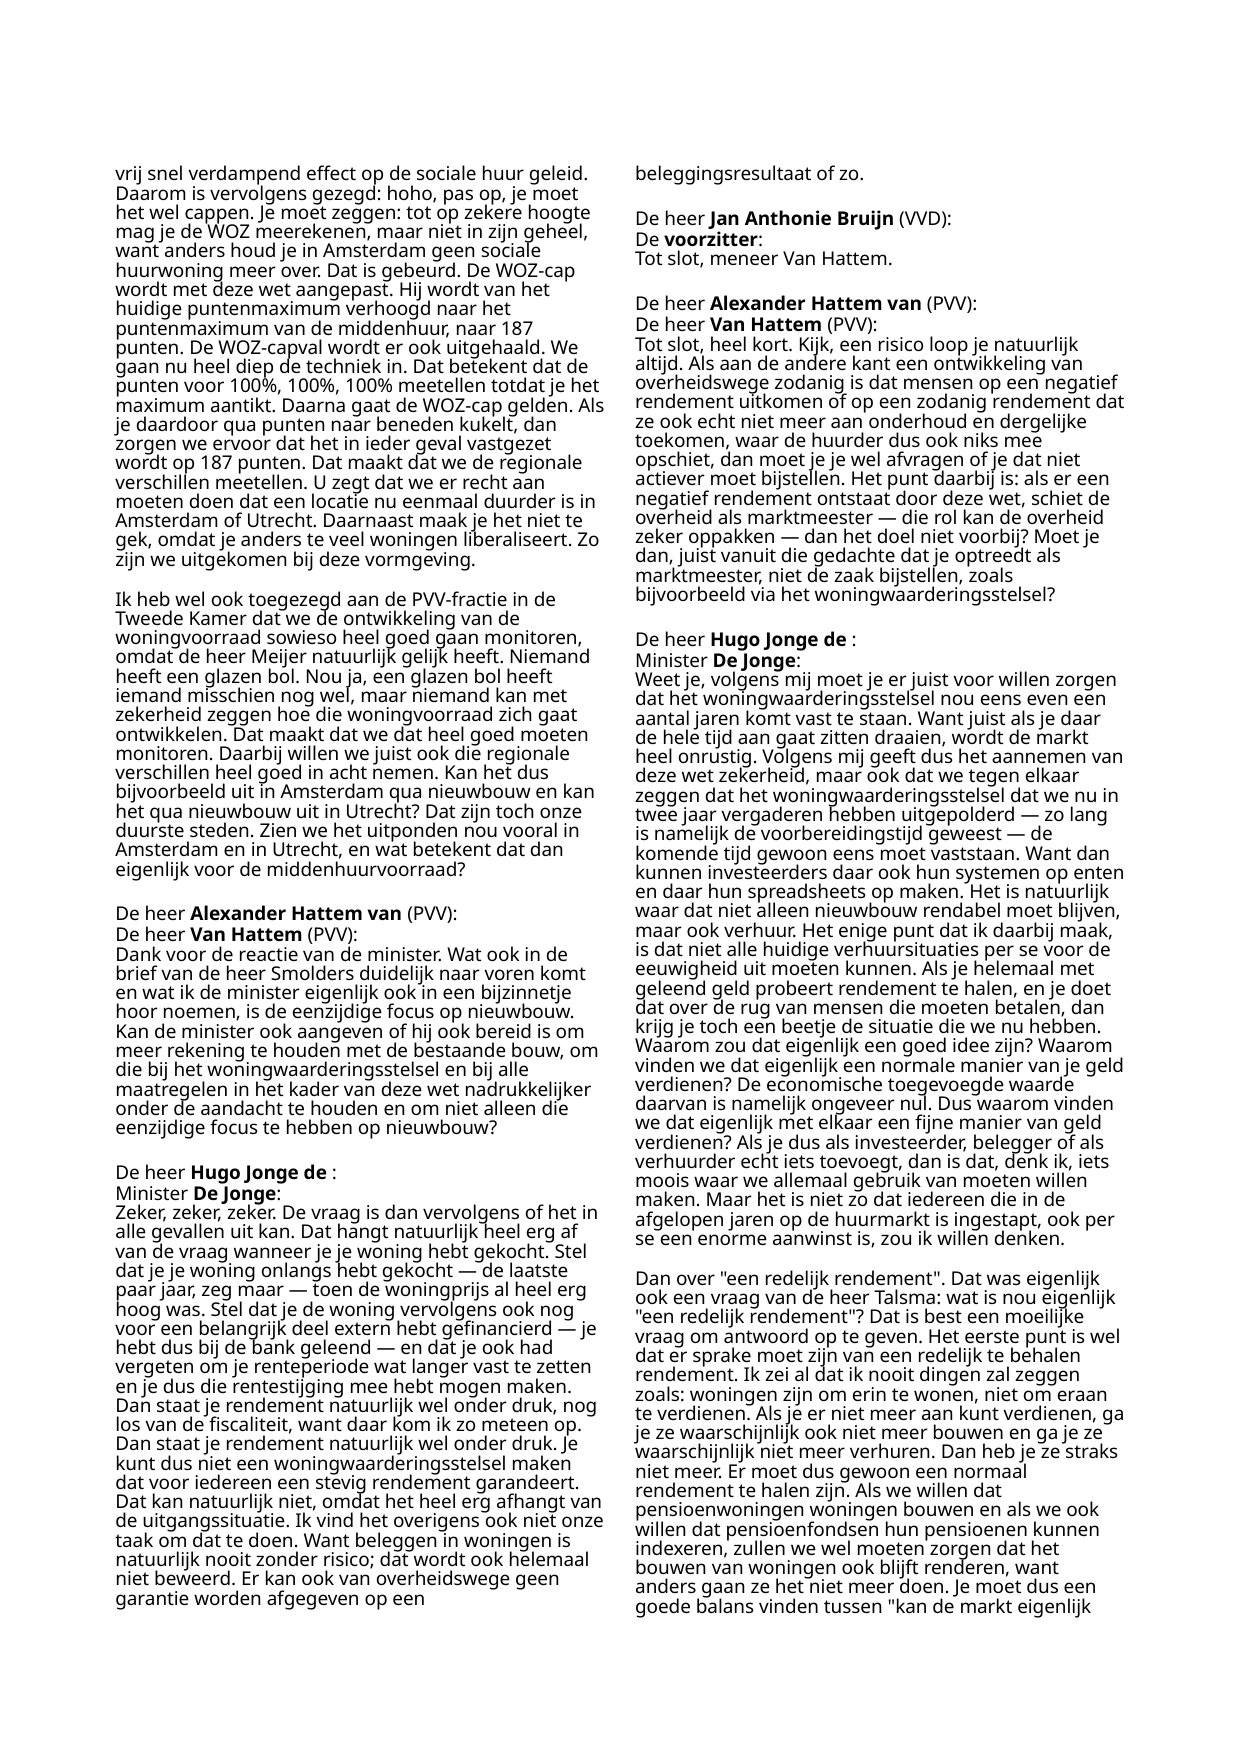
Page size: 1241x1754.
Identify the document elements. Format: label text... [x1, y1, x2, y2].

text Minister De Jonge: [115, 1185, 605, 1204]
text De heer Hugo Jonge de : [635, 626, 1125, 652]
text De heer Hugo Jonge de : [115, 1159, 605, 1185]
text vrij snel verdampend effect op de sociale huur geleid. Daarom is vervolgens gezegd: hoho, pas op, je moet het wel cappen. Je moet zeggen: tot op zekere hoogte mag je de WOZ meerekenen, maar niet in zijn geheel, want anders houd je in Amsterdam geen sociale huurwoning meer over. Dat is gebeurd. De WOZ-cap wordt met deze wet aangepast. Hij wordt van het huidige puntenmaximum verhoogd naar het puntenmaximum van de middenhuur, naar 187 punten. De WOZ-capval wordt er ook uitgehaald. We gaan nu heel diep de techniek in. Dat betekent dat de punten voor 100%, 100%, 100% meetellen totdat je het maximum aantikt. Daarna gaat de WOZ-cap gelden. Als je daardoor qua punten naar beneden kukelt, dan zorgen we ervoor dat het in ieder geval vastgezet wordt op 187 punten. Dat maakt dat we de regionale verschillen meetellen. U zegt dat we er recht aan moeten doen dat een locatie nu eenmaal duurder is in Amsterdam of Utrecht. Daarnaast maak je het niet te gek, omdat je anders te veel woningen liberaliseert. Zo zijn we uitgekomen bij deze vormgeving. [115, 165, 605, 570]
text Tot slot, meneer Van Hattem. [635, 250, 1125, 270]
text De heer Alexander Hattem van (PVV): [115, 901, 605, 926]
text Dan over "een redelijk rendement". Dat was eigenlijk ook een vraag van de heer Talsma: wat is nou eigenlijk "een redelijk rendement"? Dat is best een moeilijke vraag om antwoord op te geven. Het eerste punt is wel dat er sprake moet zijn van een redelijk te behalen rendement. Ik zei al dat ik nooit dingen zal zeggen zoals: woningen zijn om erin te wonen, niet om eraan te verdienen. Als je er niet meer aan kunt verdienen, ga je ze waarschijnlijk ook niet meer bouwen en ga je ze waarschijnlijk niet meer verhuren. Dan heb je ze straks niet meer. Er moet dus gewoon een normaal rendement te halen zijn. Als we willen dat pensioenwoningen woningen bouwen en als we ook willen dat pensioenfondsen hun pensioenen kunnen indexeren, zullen we wel moeten zorgen dat het bouwen van woningen ook blijft renderen, want anders gaan ze het niet meer doen. Je moet dus een goede balans vinden tussen "kan de markt eigenlijk [635, 1270, 1125, 1617]
text De heer Jan Anthonie Bruijn (VVD): [635, 205, 1125, 231]
text Weet je, volgens mij moet je er juist voor willen zorgen dat het woningwaarderingsstelsel nou eens even een aantal jaren komt vast te staan. Want juist als je daar de hele tijd aan gaat zitten draaien, wordt de markt heel onrustig. Volgens mij geeft dus het aannemen van deze wet zekerheid, maar ook dat we tegen elkaar zeggen dat het woningwaarderingsstelsel dat we nu in twee jaar vergaderen hebben uitgepolderd — zo lang is namelijk de voorbereidingstijd geweest — de komende tijd gewoon eens moet vaststaan. Want dan kunnen investeerders daar ook hun systemen op enten en daar hun spreadsheets op maken. Het is natuurlijk waar dat niet alleen nieuwbouw rendabel moet blijven, maar ook verhuur. Het enige punt dat ik daarbij maak, is dat niet alle huidige verhuursituaties per se voor de eeuwigheid uit moeten kunnen. Als je helemaal met geleend geld probeert rendement te halen, en je doet dat over de rug van mensen die moeten betalen, dan krijg je toch een beetje de situatie die we nu hebben. Waarom zou dat eigenlijk een goed idee zijn? Waarom vinden we dat eigenlijk een normale manier van je geld verdienen? De economische toegevoegde waarde daarvan is namelijk ongeveer nul. Dus waarom vinden we dat eigenlijk met elkaar een fijne manier van geld verdienen? Als je dus als investeerder, belegger of als verhuurder echt iets toevoegt, dan is dat, denk ik, iets moois waar we allemaal gebruik van moeten willen maken. Maar het is niet zo dat iedereen die in de afgelopen jaren op de huurmarkt is ingestapt, ook per se een enorme aanwinst is, zou ik willen denken. [635, 671, 1125, 1249]
text De voorzitter: [635, 231, 1125, 250]
text Zeker, zeker, zeker. De vraag is dan vervolgens of het in alle gevallen uit kan. Dat hangt natuurlijk heel erg af van de vraag wanneer je je woning hebt gekocht. Stel dat je je woning onlangs hebt gekocht — de laatste paar jaar, zeg maar — toen de woningprijs al heel erg hoog was. Stel dat je de woning vervolgens ook nog voor een belangrijk deel extern hebt gefinancierd — je hebt dus bij de bank geleend — en dat je ook had vergeten om je renteperiode wat langer vast te zetten en je dus die rentestijging mee hebt mogen maken. Dan staat je rendement natuurlijk wel onder druk, nog los van de fiscaliteit, want daar kom ik zo meteen op. Dan staat je rendement natuurlijk wel onder druk. Je kunt dus niet een woningwaarderingsstelsel maken dat voor iedereen een stevig rendement garandeert. Dat kan natuurlijk niet, omdat het heel erg afhangt van de uitgangssituatie. Ik vind het overigens ook niet onze taak om dat te doen. Want beleggen in woningen is natuurlijk nooit zonder risico; dat wordt ook helemaal niet beweerd. Er kan ook van overheidswege geen garantie worden afgegeven op een [115, 1204, 605, 1609]
text beleggingsresultaat of zo. [635, 165, 1125, 184]
text Minister De Jonge: [635, 652, 1125, 671]
text De heer Van Hattem (PVV): [635, 316, 1125, 336]
text De heer Van Hattem (PVV): [115, 926, 605, 946]
text Tot slot, heel kort. Kijk, een risico loop je natuurlijk altijd. Als aan de andere kant een ontwikkeling van overheidswege zodanig is dat mensen op een negatief rendement uitkomen of op een zodanig rendement dat ze ook echt niet meer aan onderhoud en dergelijke toekomen, waar de huurder dus ook niks mee opschiet, dan moet je je wel afvragen of je dat niet actiever moet bijstellen. Het punt daarbij is: als er een negatief rendement ontstaat door deze wet, schiet de overheid als marktmeester — die rol kan de overheid zeker oppakken — dan het doel niet voorbij? Moet je dan, juist vanuit die gedachte dat je optreedt als marktmeester, niet de zaak bijstellen, zoals bijvoorbeeld via het woningwaarderingsstelsel? [635, 336, 1125, 605]
text Ik heb wel ook toegezegd aan de PVV-fractie in de Tweede Kamer dat we de ontwikkeling van de woningvoorraad sowieso heel goed gaan monitoren, omdat de heer Meijer natuurlijk gelijk heeft. Niemand heeft een glazen bol. Nou ja, een glazen bol heeft iemand misschien nog wel, maar niemand kan met zekerheid zeggen hoe die woningvoorraad zich gaat ontwikkelen. Dat maakt dat we dat heel goed moeten monitoren. Daarbij willen we juist ook die regionale verschillen heel goed in acht nemen. Kan het dus bijvoorbeeld uit in Amsterdam qua nieuwbouw en kan het qua nieuwbouw uit in Utrecht? Dat zijn toch onze duurste steden. Zien we het uitponden nou vooral in Amsterdam en in Utrecht, en wat betekent dat dan eigenlijk voor de middenhuurvoorraad? [115, 591, 605, 880]
text De heer Alexander Hattem van (PVV): [635, 291, 1125, 316]
text Dank voor de reactie van de minister. Wat ook in de brief van de heer Smolders duidelijk naar voren komt en wat ik de minister eigenlijk ook in een bijzinnetje hoor noemen, is de eenzijdige focus op nieuwbouw. Kan de minister ook aangeven of hij ook bereid is om meer rekening te houden met de bestaande bouw, om die bij het woningwaarderingsstelsel en bij alle maatregelen in het kader van deze wet nadrukkelijker onder de aandacht te houden en om niet alleen die eenzijdige focus te hebben op nieuwbouw? [115, 946, 605, 1138]
